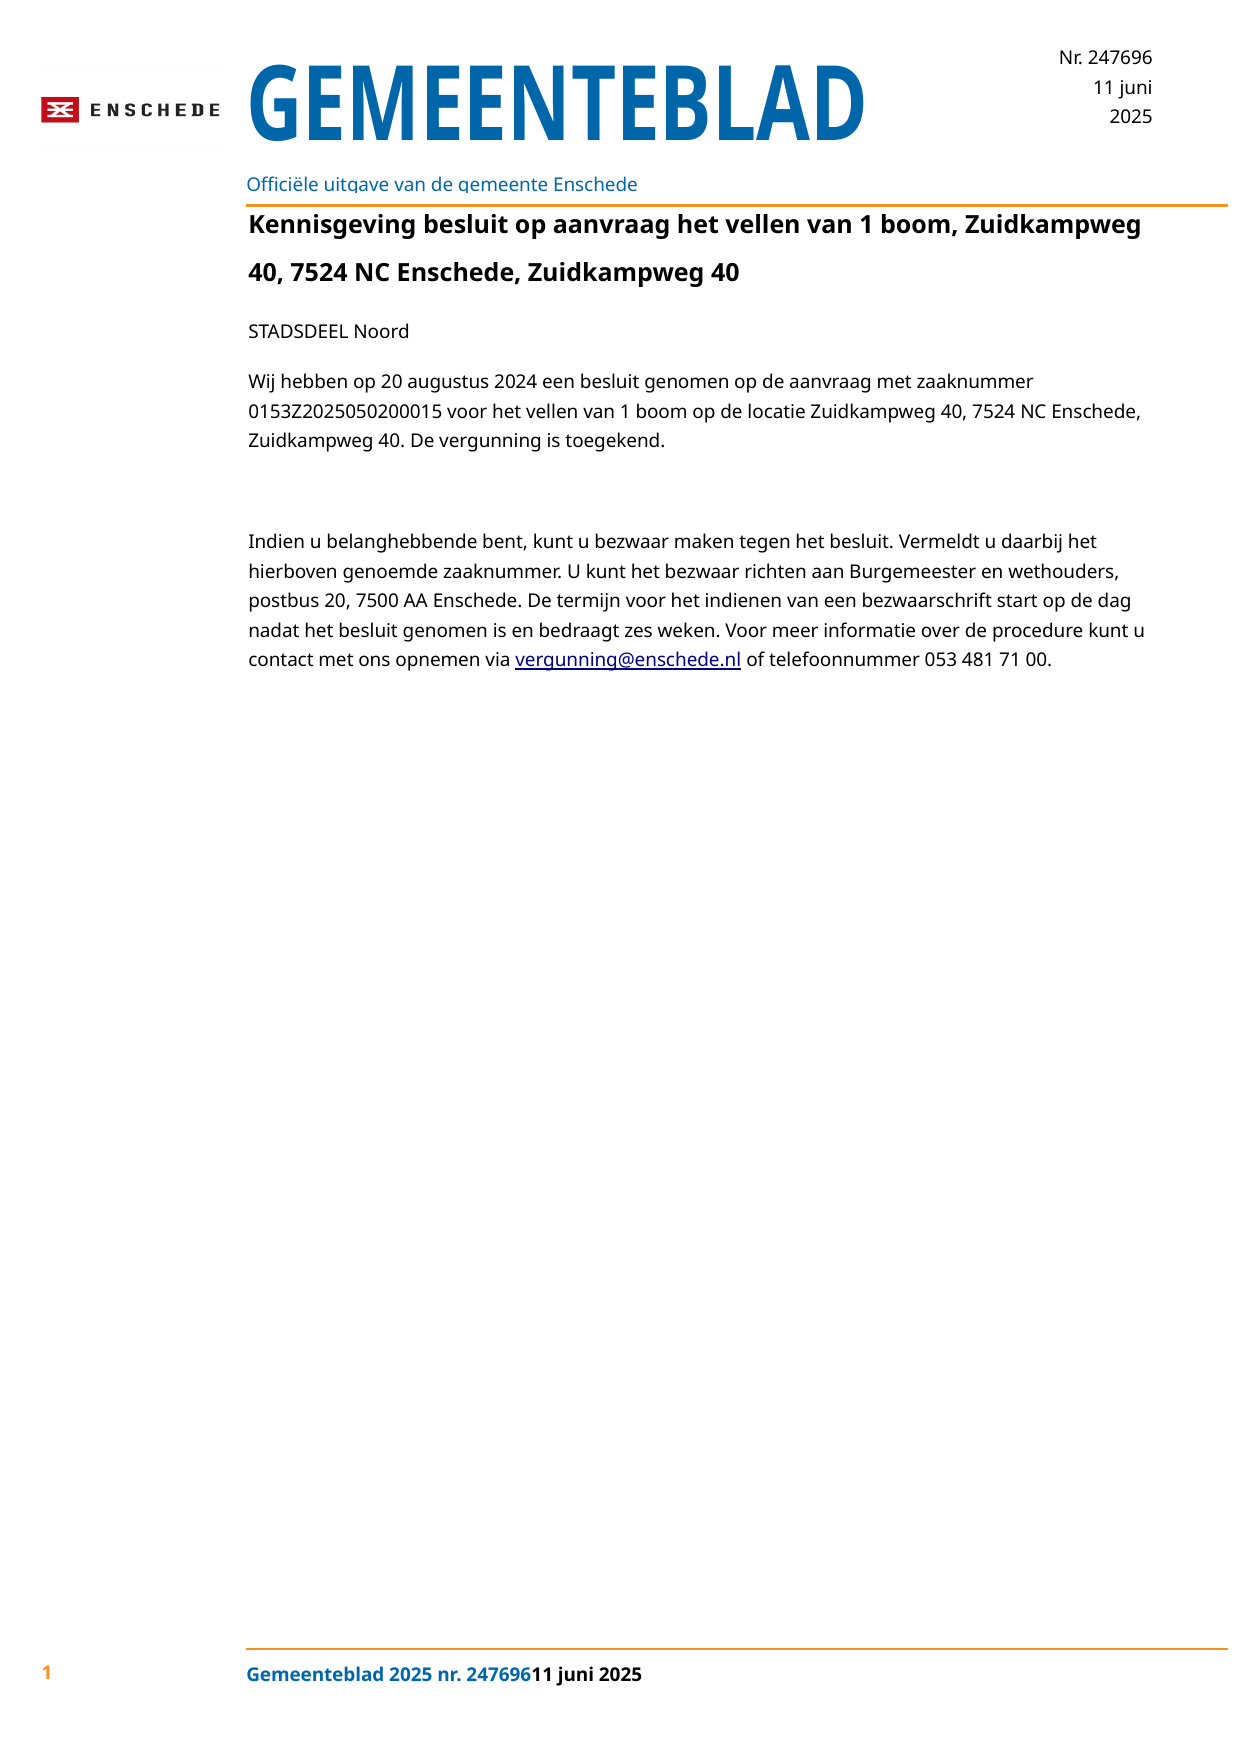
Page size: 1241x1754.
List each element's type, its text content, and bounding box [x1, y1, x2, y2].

picture [41, 47, 231, 172]
text Indien u belanghebbende bent, kunt u bezwaar maken tegen het besluit. Vermeldt u daarbij het hierboven genoemde zaaknummer. U kunt het bezwaar richten aan Burgemeester en wethouders, postbus 20, 7500 AA Enschede. De termijn voor het indienen van een bezwaarschrift start op de dag nadat het besluit genomen is en bedraagt zes weken. Voor meer informatie over de procedure kunt u contact met ons opnemen via vergunning@enschede.nl of telefoonnummer 053 481 71 00. [248, 528, 1152, 672]
text Wij hebben op 20 augustus 2024 een besluit genomen op de aanvraag met zaaknummer 0153Z2025050200015 voor het vellen van 1 boom op de locatie Zuidkampweg 40, 7524 NC Enschede, Zuidkampweg 40. De vergunning is toegekend. [248, 368, 1152, 453]
text STADSDEEL Noord [248, 318, 1152, 344]
text Kennisgeving besluit op aanvraag het vellen van 1 boom, Zuidkampweg 40, 7524 NC Enschede, Zuidkampweg 40 [248, 207, 1152, 288]
